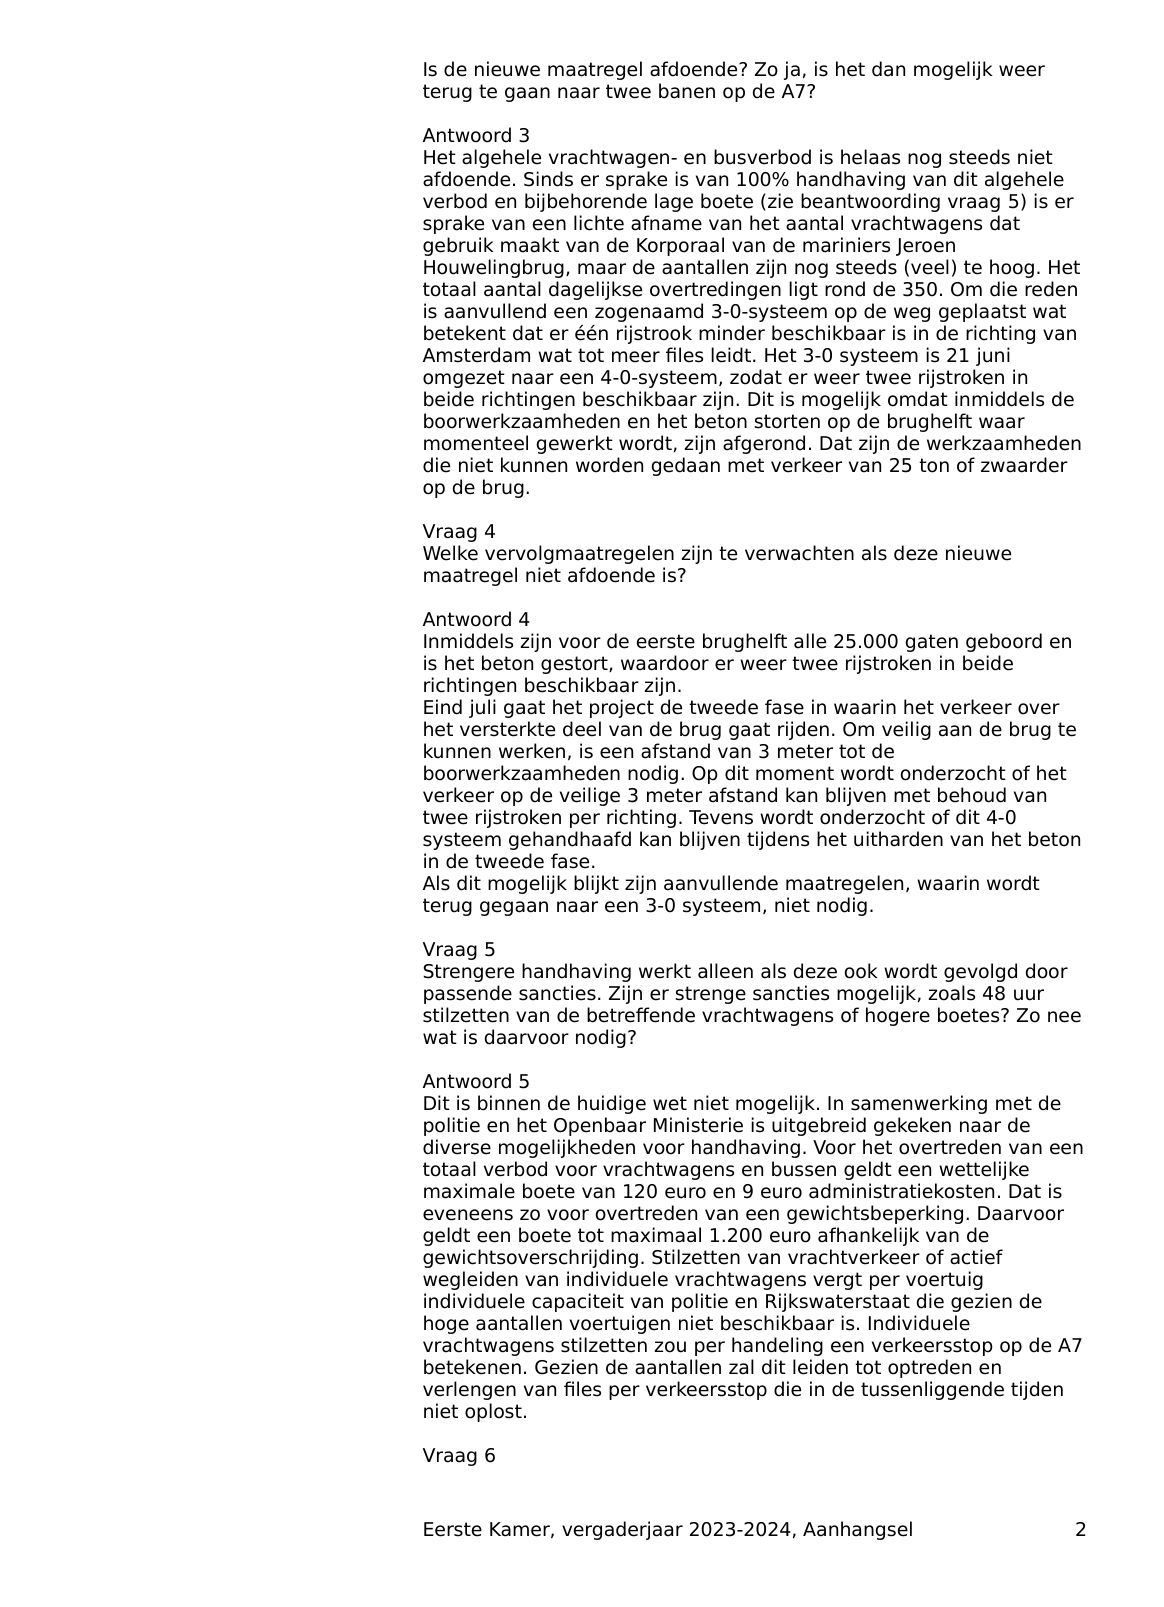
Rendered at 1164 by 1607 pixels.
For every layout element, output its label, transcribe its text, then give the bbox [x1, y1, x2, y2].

text Vraag 5 [422, 939, 1087, 961]
text Als dit mogelijk blijkt zijn aanvullende maatregelen, waarin wordt terug gegaan naar een 3-0 systeem, niet nodig. [422, 873, 1087, 917]
text Antwoord 5 [422, 1071, 1087, 1093]
text Dit is binnen de huidige wet niet mogelijk. In samenwerking met de politie en het Openbaar Ministerie is uitgebreid gekeken naar de diverse mogelijkheden voor handhaving. Voor het overtreden van een totaal verbod voor vrachtwagens en bussen geldt een wettelijke maximale boete van 120 euro en 9 euro administratiekosten. Dat is eveneens zo voor overtreden van een gewichtsbeperking. Daarvoor geldt een boete tot maximaal 1.200 euro afhankelijk van de gewichtsoverschrijding. Stilzetten van vrachtverkeer of actief wegleiden van individuele vrachtwagens vergt per voertuig individuele capaciteit van politie en Rijkswaterstaat die gezien de hoge aantallen voertuigen niet beschikbaar is. Individuele vrachtwagens stilzetten zou per handeling een verkeersstop op de A7 betekenen. Gezien de aantallen zal dit leiden tot optreden en verlengen van files per verkeersstop die in de tussenliggende tijden niet oplost. [422, 1093, 1087, 1423]
text Vraag 4 [422, 521, 1087, 543]
text Het algehele vrachtwagen- en busverbod is helaas nog steeds niet afdoende. Sinds er sprake is van 100% handhaving van dit algehele verbod en bijbehorende lage boete (zie beantwoording vraag 5) is er sprake van een lichte afname van het aantal vrachtwagens dat gebruik maakt van de Korporaal van de mariniers Jeroen Houwelingbrug, maar de aantallen zijn nog steeds (veel) te hoog. Het totaal aantal dagelijkse overtredingen ligt rond de 350. Om die reden is aanvullend een zogenaamd 3-0-systeem op de weg geplaatst wat betekent dat er één rijstrook minder beschikbaar is in de richting van Amsterdam wat tot meer files leidt. Het 3-0 systeem is 21 juni omgezet naar een 4-0-systeem, zodat er weer twee rijstroken in beide richtingen beschikbaar zijn. Dit is mogelijk omdat inmiddels de boorwerkzaamheden en het beton storten op de brughelft waar momenteel gewerkt wordt, zijn afgerond. Dat zijn de werkzaamheden die niet kunnen worden gedaan met verkeer van 25 ton of zwaarder op de brug. [422, 147, 1087, 499]
text Vraag 6 [422, 1445, 1087, 1467]
text Is de nieuwe maatregel afdoende? Zo ja, is het dan mogelijk weer terug te gaan naar twee banen op de A7? [422, 59, 1087, 103]
text Antwoord 4 [422, 609, 1087, 631]
text Welke vervolgmaatregelen zijn te verwachten als deze nieuwe maatregel niet afdoende is? [422, 543, 1087, 587]
text Inmiddels zijn voor de eerste brughelft alle 25.000 gaten geboord en is het beton gestort, waardoor er weer twee rijstroken in beide richtingen beschikbaar zijn. [422, 631, 1087, 697]
text Antwoord 3 [422, 125, 1087, 147]
text Eind juli gaat het project de tweede fase in waarin het verkeer over het versterkte deel van de brug gaat rijden. Om veilig aan de brug te kunnen werken, is een afstand van 3 meter tot de boorwerkzaamheden nodig. Op dit moment wordt onderzocht of het verkeer op de veilige 3 meter afstand kan blijven met behoud van twee rijstroken per richting. Tevens wordt onderzocht of dit 4-0 systeem gehandhaafd kan blijven tijdens het uitharden van het beton in de tweede fase. [422, 697, 1087, 873]
text Strengere handhaving werkt alleen als deze ook wordt gevolgd door passende sancties. Zijn er strenge sancties mogelijk, zoals 48 uur stilzetten van de betreffende vrachtwagens of hogere boetes? Zo nee wat is daarvoor nodig? [422, 961, 1087, 1049]
